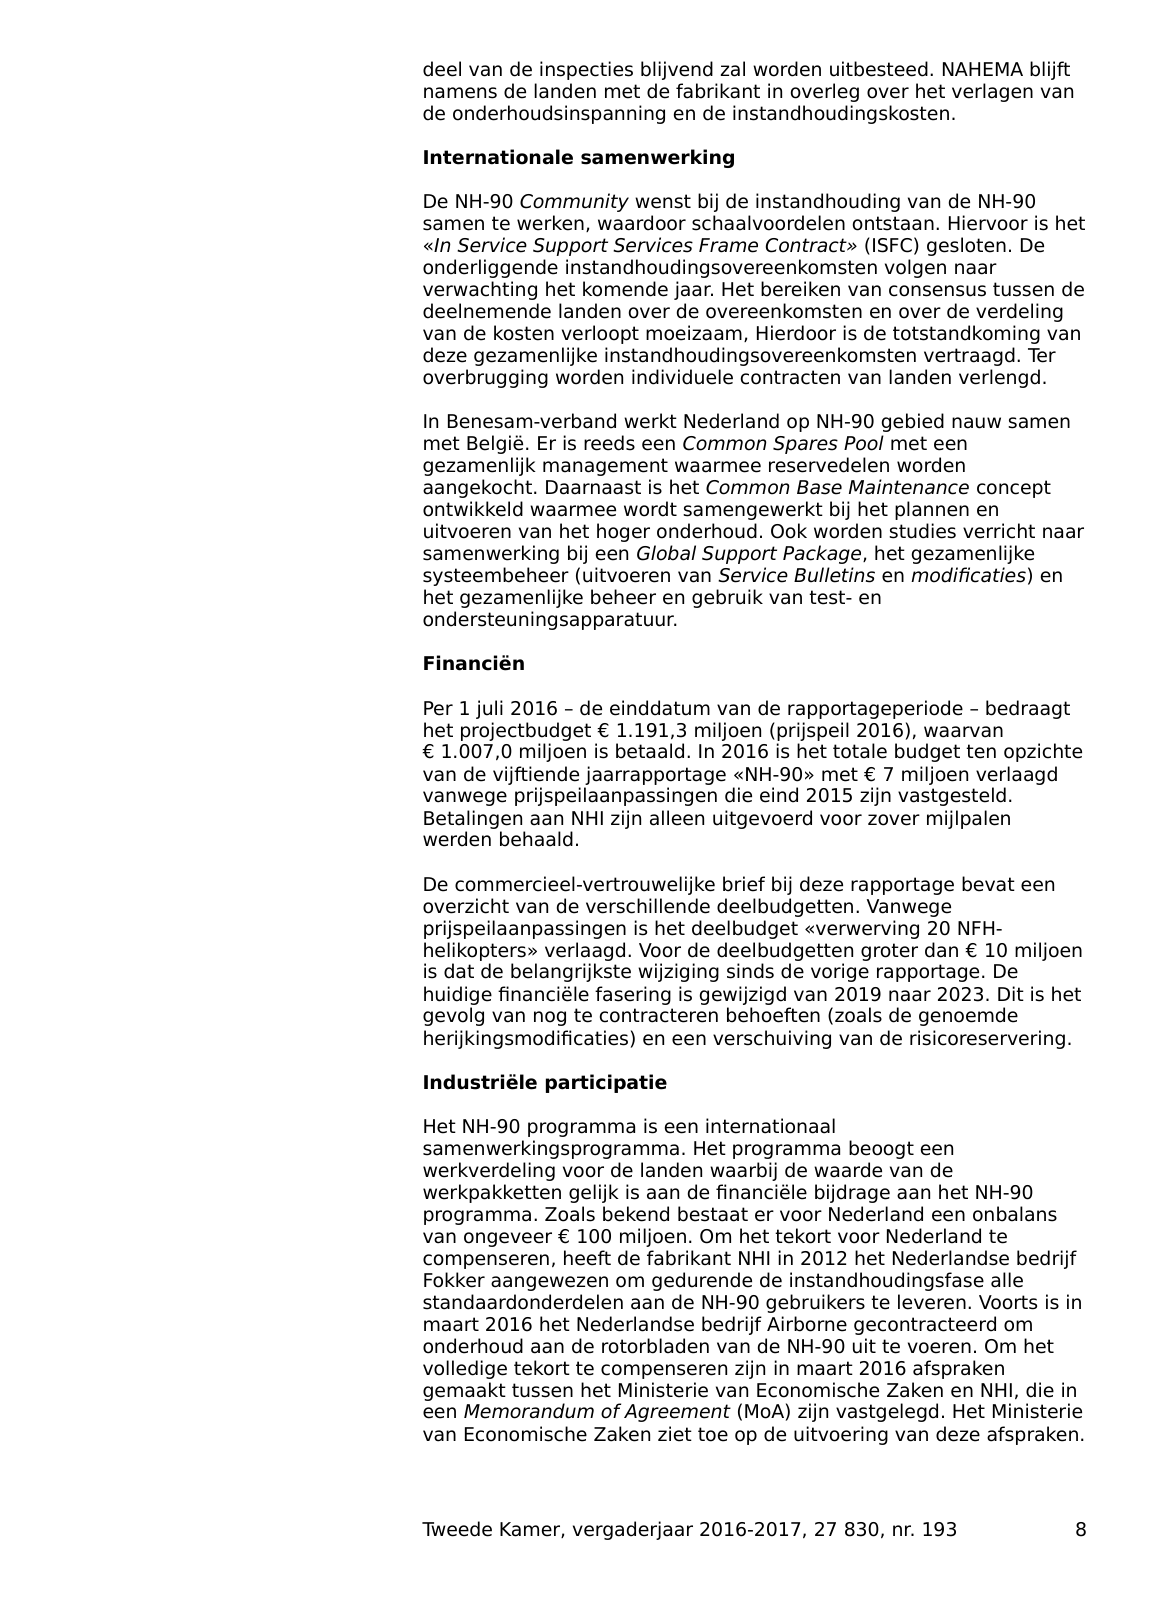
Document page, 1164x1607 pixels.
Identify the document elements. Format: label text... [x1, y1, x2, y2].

text Per 1 juli 2016 – de einddatum van de rapportageperiode – bedraagt het projectbudget € 1.191,3 miljoen (prijspeil 2016), waarvan € 1.007,0 miljoen is betaald. In 2016 is het totale budget ten opzichte van de vijftiende jaarrapportage «NH-90» met € 7 miljoen verlaagd vanwege prijspeilaanpassingen die eind 2015 zijn vastgesteld. Betalingen aan NHI zijn alleen uitgevoerd voor zover mijlpalen werden behaald. [422, 697, 1087, 851]
text deel van de inspecties blijvend zal worden uitbesteed. NAHEMA blijft namens de landen met de fabrikant in overleg over het verlagen van de onderhoudsinspanning en de instandhoudingskosten. [422, 59, 1087, 125]
subtitle Financiën [422, 653, 1087, 675]
text De NH-90 Community wenst bij de instandhouding van de NH-90 samen te werken, waardoor schaalvoordelen ontstaan. Hiervoor is het «In Service Support Services Frame Contract» (ISFC) gesloten. De onderliggende instandhoudingsovereenkomsten volgen naar verwachting het komende jaar. Het bereiken van consensus tussen de deelnemende landen over de overeenkomsten en over de verdeling van de kosten verloopt moeizaam, Hierdoor is de totstandkoming van deze gezamenlijke instandhoudingsovereenkomsten vertraagd. Ter overbrugging worden individuele contracten van landen verlengd. [422, 191, 1087, 389]
text In Benesam-verband werkt Nederland op NH-90 gebied nauw samen met België. Er is reeds een Common Spares Pool met een gezamenlijk management waarmee reservedelen worden aangekocht. Daarnaast is het Common Base Maintenance concept ontwikkeld waarmee wordt samengewerkt bij het plannen en uitvoeren van het hoger onderhoud. Ook worden studies verricht naar samenwerking bij een Global Support Package, het gezamenlijke systeembeheer (uitvoeren van Service Bulletins en modificaties) en het gezamenlijke beheer en gebruik van test- en ondersteuningsapparatuur. [422, 411, 1087, 631]
text De commercieel-vertrouwelijke brief bij deze rapportage bevat een overzicht van de verschillende deelbudgetten. Vanwege prijspeilaanpassingen is het deelbudget «verwerving 20 NFH-helikopters» verlaagd. Voor de deelbudgetten groter dan € 10 miljoen is dat de belangrijkste wijziging sinds de vorige rapportage. De huidige financiële fasering is gewijzigd van 2019 naar 2023. Dit is het gevolg van nog te contracteren behoeften (zoals de genoemde herijkingsmodificaties) en een verschuiving van de risicoreservering. [422, 873, 1087, 1049]
subtitle Industriële participatie [422, 1072, 1087, 1093]
text Het NH-90 programma is een internationaal samenwerkingsprogramma. Het programma beoogt een werkverdeling voor de landen waarbij de waarde van de werkpakketten gelijk is aan de financiële bijdrage aan het NH-90 programma. Zoals bekend bestaat er voor Nederland een onbalans van ongeveer € 100 miljoen. Om het tekort voor Nederland te compenseren, heeft de fabrikant NHI in 2012 het Nederlandse bedrijf Fokker aangewezen om gedurende de instandhoudingsfase alle standaardonderdelen aan de NH-90 gebruikers te leveren. Voorts is in maart 2016 het Nederlandse bedrijf Airborne gecontracteerd om onderhoud aan de rotorbladen van de NH-90 uit te voeren. Om het volledige tekort te compenseren zijn in maart 2016 afspraken gemaakt tussen het Ministerie van Economische Zaken en NHI, die in een Memorandum of Agreement (MoA) zijn vastgelegd. Het Ministerie van Economische Zaken ziet toe op de uitvoering van deze afspraken. [422, 1116, 1087, 1445]
subtitle Internationale samenwerking [422, 147, 1087, 169]
